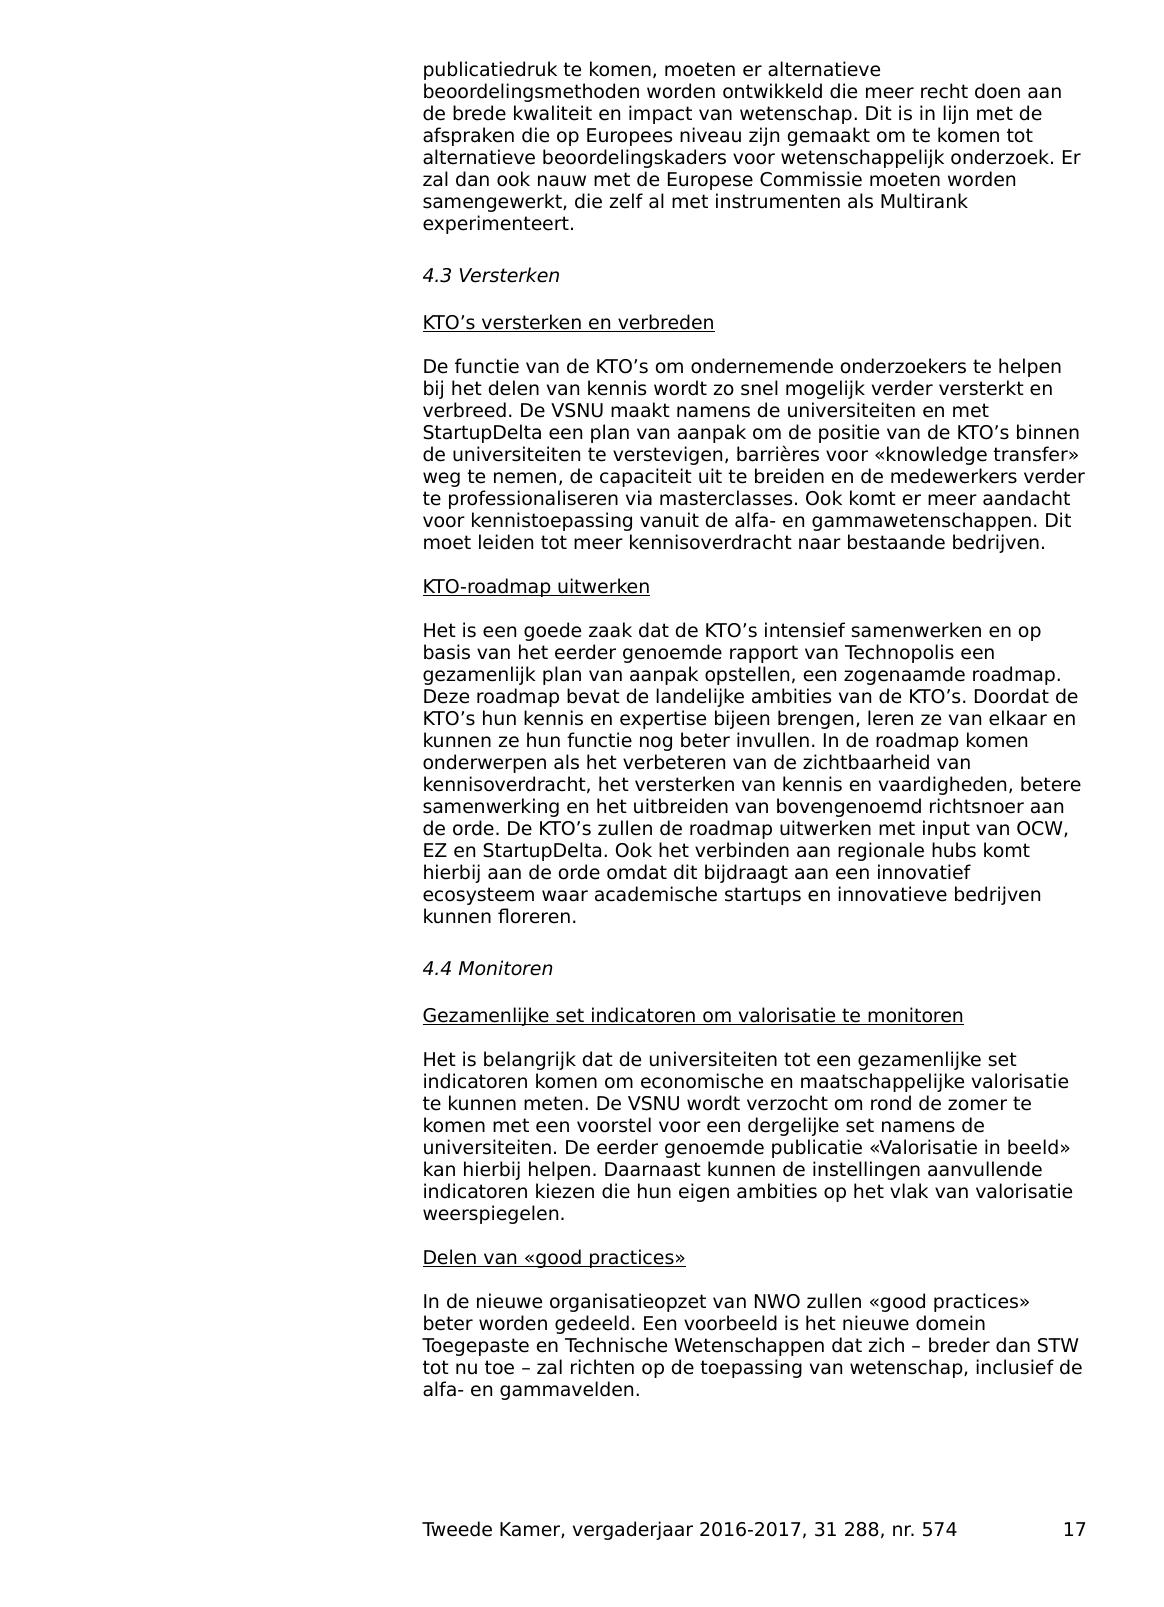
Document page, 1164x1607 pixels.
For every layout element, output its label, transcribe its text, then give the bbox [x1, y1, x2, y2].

text publicatiedruk te komen, moeten er alternatieve beoordelingsmethoden worden ontwikkeld die meer recht doen aan de brede kwaliteit en impact van wetenschap. Dit is in lijn met de afspraken die op Europees niveau zijn gemaakt om te komen tot alternatieve beoordelingskaders voor wetenschappelijk onderzoek. Er zal dan ook nauw met de Europese Commissie moeten worden samengewerkt, die zelf al met instrumenten als Multirank experimenteert. [422, 59, 1087, 235]
subtitle 4.4 Monitoren [422, 958, 1087, 980]
text Het is een goede zaak dat de KTO’s intensief samenwerken en op basis van het eerder genoemde rapport van Technopolis een gezamenlijk plan van aanpak opstellen, een zogenaamde roadmap. Deze roadmap bevat de landelijke ambities van de KTO’s. Doordat de KTO’s hun kennis en expertise bijeen brengen, leren ze van elkaar en kunnen ze hun functie nog beter invullen. In de roadmap komen onderwerpen als het verbeteren van de zichtbaarheid van kennisoverdracht, het versterken van kennis en vaardigheden, betere samenwerking en het uitbreiden van bovengenoemd richtsnoer aan de orde. De KTO’s zullen de roadmap uitwerken met input van OCW, EZ en StartupDelta. Ook het verbinden aan regionale hubs komt hierbij aan de orde omdat dit bijdraagt aan een innovatief ecosysteem waar academische startups en innovatieve bedrijven kunnen floreren. [422, 620, 1087, 928]
text De functie van de KTO’s om ondernemende onderzoekers te helpen bij het delen van kennis wordt zo snel mogelijk verder versterkt en verbreed. De VSNU maakt namens de universiteiten en met StartupDelta een plan van aanpak om de positie van de KTO’s binnen de universiteiten te verstevigen, barrières voor «knowledge transfer» weg te nemen, de capaciteit uit te breiden en de medewerkers verder te professionaliseren via masterclasses. Ook komt er meer aandacht voor kennistoepassing vanuit de alfa- en gammawetenschappen. Dit moet leiden tot meer kennisoverdracht naar bestaande bedrijven. [422, 356, 1087, 554]
subtitle 4.3 Versterken [422, 265, 1087, 287]
subtitle Gezamenlijke set indicatoren om valorisatie te monitoren [422, 1005, 1087, 1027]
subtitle KTO-roadmap uitwerken [422, 576, 1087, 598]
text Het is belangrijk dat de universiteiten tot een gezamenlijke set indicatoren komen om economische en maatschappelijke valorisatie te kunnen meten. De VSNU wordt verzocht om rond de zomer te komen met een voorstel voor een dergelijke set namens de universiteiten. De eerder genoemde publicatie «Valorisatie in beeld» kan hierbij helpen. Daarnaast kunnen de instellingen aanvullende indicatoren kiezen die hun eigen ambities op het vlak van valorisatie weerspiegelen. [422, 1049, 1087, 1225]
subtitle KTO’s versterken en verbreden [422, 312, 1087, 334]
subtitle Delen van «good practices» [422, 1247, 1087, 1269]
text In de nieuwe organisatieopzet van NWO zullen «good practices» beter worden gedeeld. Een voorbeeld is het nieuwe domein Toegepaste en Technische Wetenschappen dat zich – breder dan STW tot nu toe – zal richten op de toepassing van wetenschap, inclusief de alfa- en gammavelden. [422, 1291, 1087, 1401]
